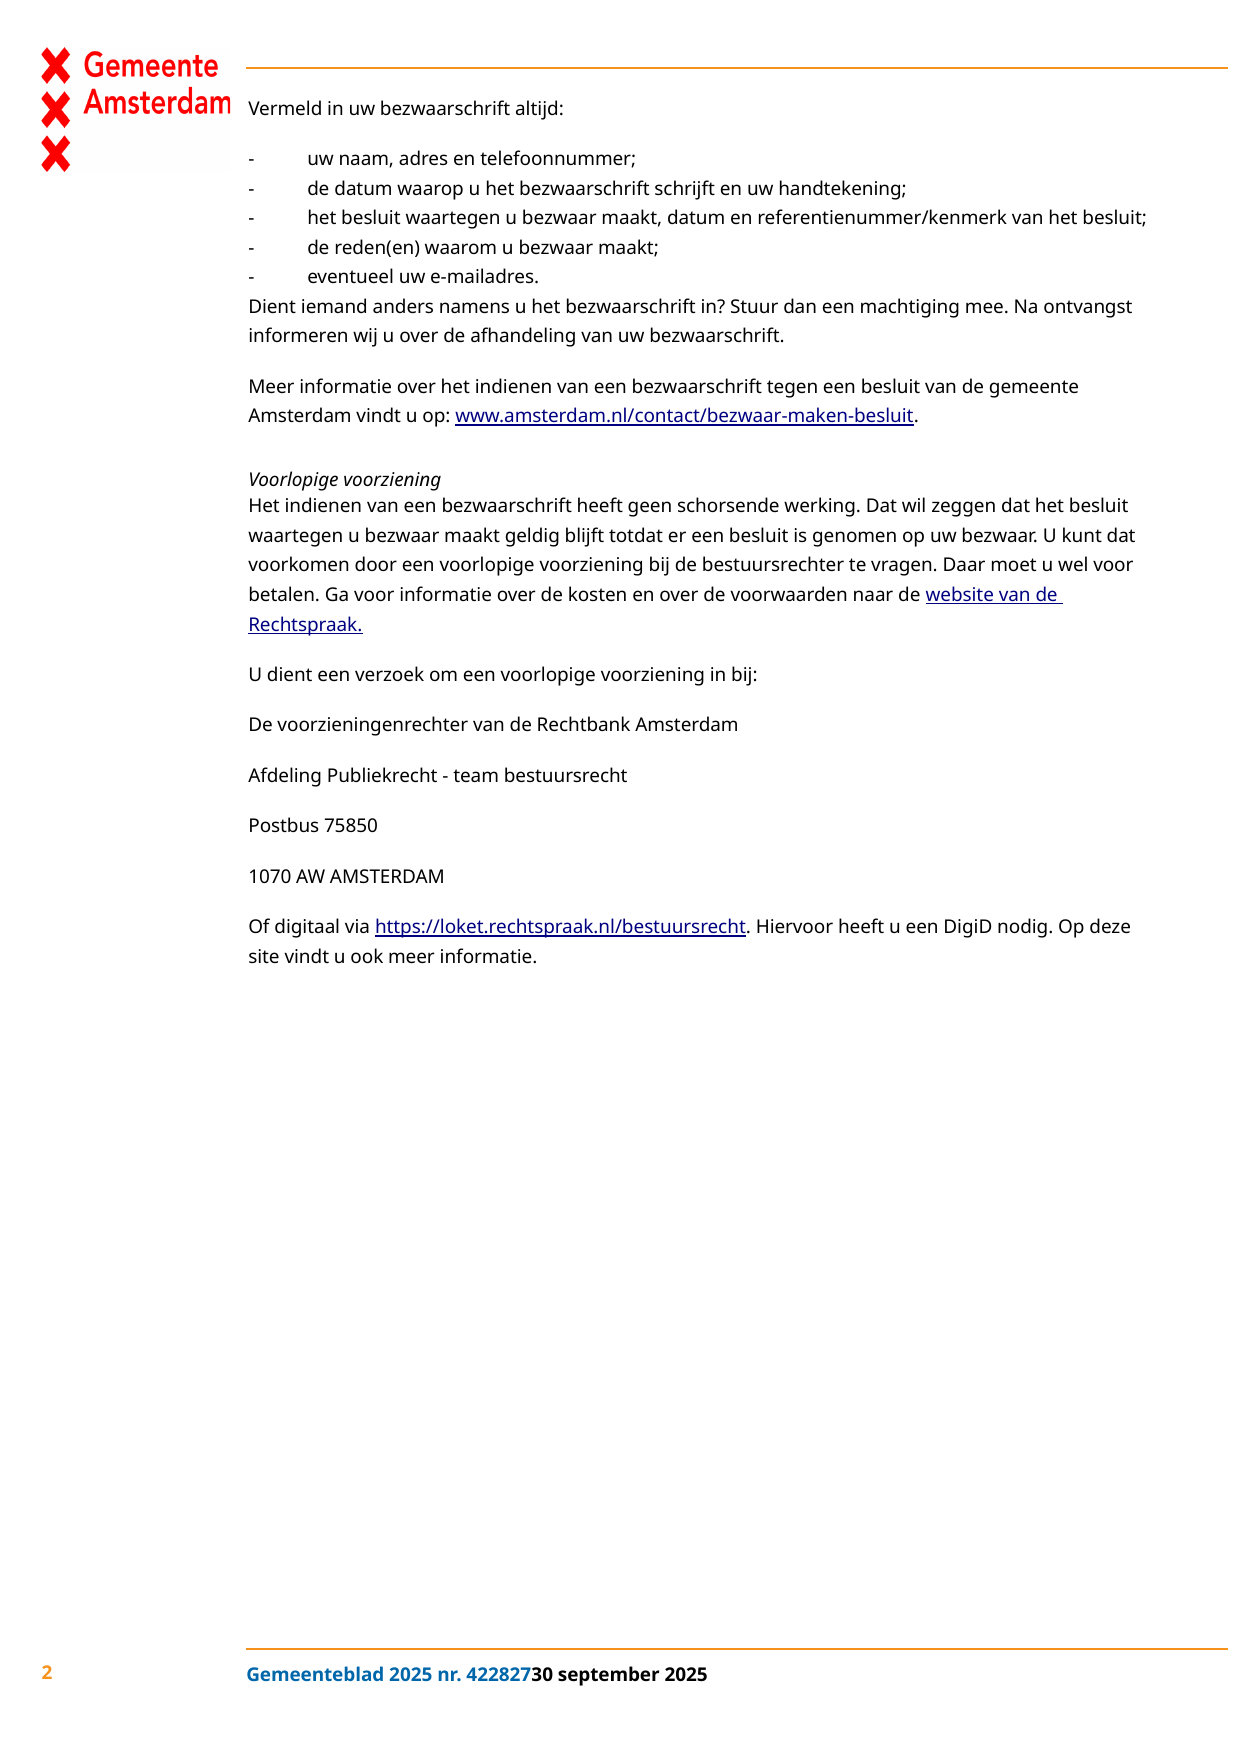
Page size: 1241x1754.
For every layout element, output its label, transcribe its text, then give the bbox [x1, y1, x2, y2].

text Dient iemand anders namens u het bezwaarschrift in? Stuur dan een machtiging mee. Na ontvangst informeren wij u over de afhandeling van uw bezwaarschrift. [248, 293, 1152, 348]
picture [41, 47, 231, 172]
text Voorlopige voorziening [248, 467, 1152, 492]
text De voorzieningenrechter van de Rechtbank Amsterdam [248, 712, 1152, 737]
text Of digitaal via https://loket.rechtspraak.nl/bestuursrecht. Hiervoor heeft u een DigiD nodig. Op deze site vindt u ook meer informatie. [248, 913, 1152, 968]
text Meer informatie over het indienen van een bezwaarschrift tegen een besluit van de gemeente Amsterdam vindt u op: www.amsterdam.nl/contact/bezwaar-maken-besluit. [248, 373, 1152, 428]
text Vermeld in uw bezwaarschrift altijd: [248, 95, 1152, 121]
list het besluit waartegen u bezwaar maakt, datum en referentienummer/kenmerk van het besluit; [248, 204, 1152, 230]
list uw naam, adres en telefoonnummer; [248, 145, 1152, 171]
text Afdeling Publiekrecht - team bestuursrecht [248, 762, 1152, 788]
list eventueel uw e-mailadres. [248, 263, 1152, 289]
text Postbus 75850 [248, 812, 1152, 838]
list de datum waarop u het bezwaarschrift schrijft en uw handtekening; [248, 175, 1152, 201]
text 1070 AW AMSTERDAM [248, 863, 1152, 888]
list de reden(en) waarom u bezwaar maakt; [248, 234, 1152, 260]
text Het indienen van een bezwaarschrift heeft geen schorsende werking. Dat wil zeggen dat het besluit waartegen u bezwaar maakt geldig blijft totdat er een besluit is genomen op uw bezwaar. U kunt dat voorkomen door een voorlopige voorziening bij de bestuursrechter te vragen. Daar moet u wel voor betalen. Ga voor informatie over de kosten en over de voorwaarden naar de website van de Rechtspraak. [248, 492, 1152, 636]
text U dient een verzoek om een voorlopige voorziening in bij: [248, 661, 1152, 687]
